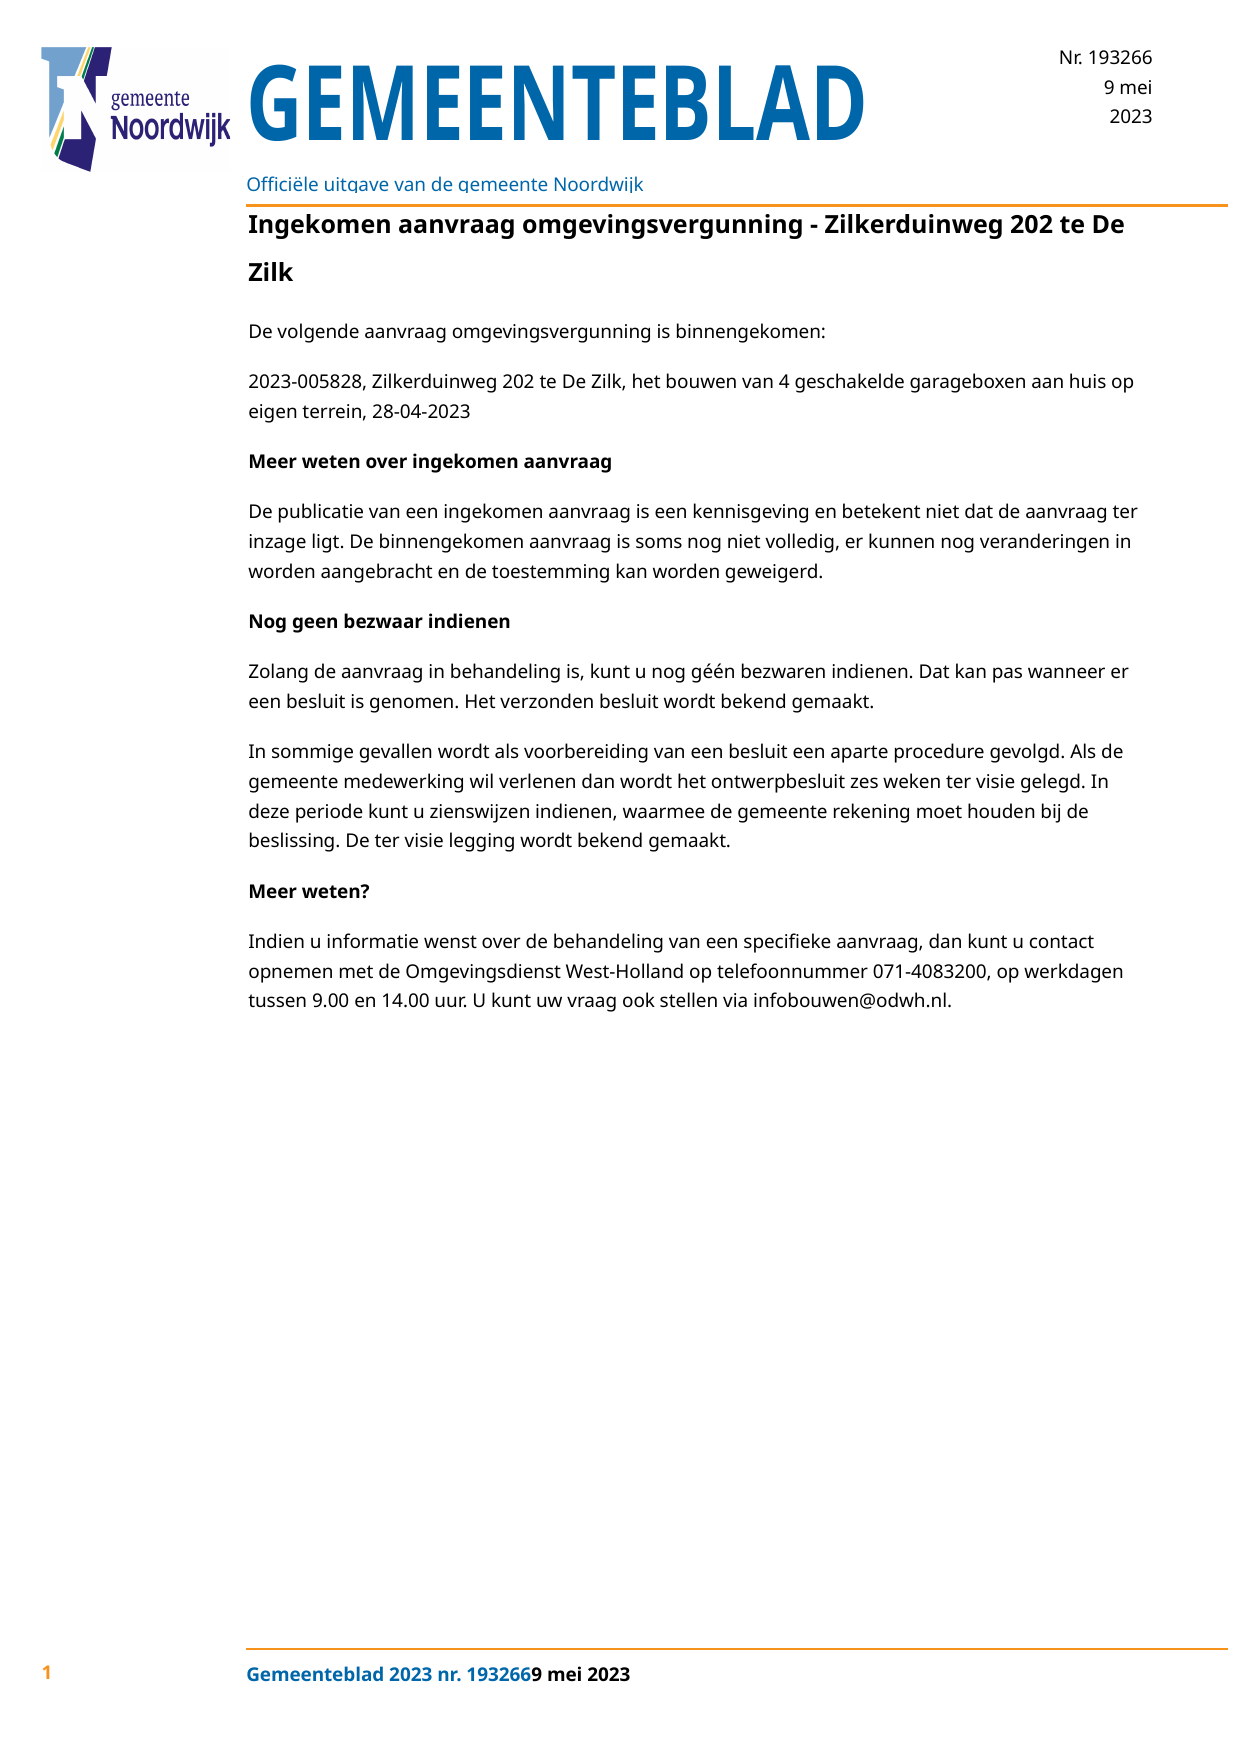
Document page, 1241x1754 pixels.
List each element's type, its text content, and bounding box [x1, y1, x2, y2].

text Meer weten over ingekomen aanvraag [248, 448, 1152, 474]
picture [41, 47, 231, 172]
text De publicatie van een ingekomen aanvraag is een kennisgeving en betekent niet dat de aanvraag ter inzage ligt. De binnengekomen aanvraag is soms nog niet volledig, er kunnen nog veranderingen in worden aangebracht en de toestemming kan worden geweigerd. [248, 499, 1152, 584]
text Meer weten? [248, 878, 1152, 904]
text 2023-005828, Zilkerduinweg 202 te De Zilk, het bouwen van 4 geschakelde garageboxen aan huis op eigen terrein, 28-04-2023 [248, 368, 1152, 424]
text Indien u informatie wenst over de behandeling van een specifieke aanvraag, dan kunt u contact opnemen met de Omgevingsdienst West-Holland op telefoonnummer 071-4083200, op werkdagen tussen 9.00 en 14.00 uur. U kunt uw vraag ook stellen via infobouwen@odwh.nl. [248, 928, 1152, 1013]
text Nog geen bezwaar indienen [248, 608, 1152, 634]
text In sommige gevallen wordt als voorbereiding van een besluit een aparte procedure gevolgd. Als de gemeente medewerking wil verlenen dan wordt het ontwerpbesluit zes weken ter visie gelegd. In deze periode kunt u zienswijzen indienen, waarmee de gemeente rekening moet houden bij de beslissing. De ter visie legging wordt bekend gemaakt. [248, 739, 1152, 853]
text Ingekomen aanvraag omgevingsvergunning - Zilkerduinweg 202 te De Zilk [248, 207, 1152, 288]
text Zolang de aanvraag in behandeling is, kunt u nog géén bezwaren indienen. Dat kan pas wanneer er een besluit is genomen. Het verzonden besluit wordt bekend gemaakt. [248, 659, 1152, 714]
text De volgende aanvraag omgevingsvergunning is binnengekomen: [248, 318, 1152, 344]
